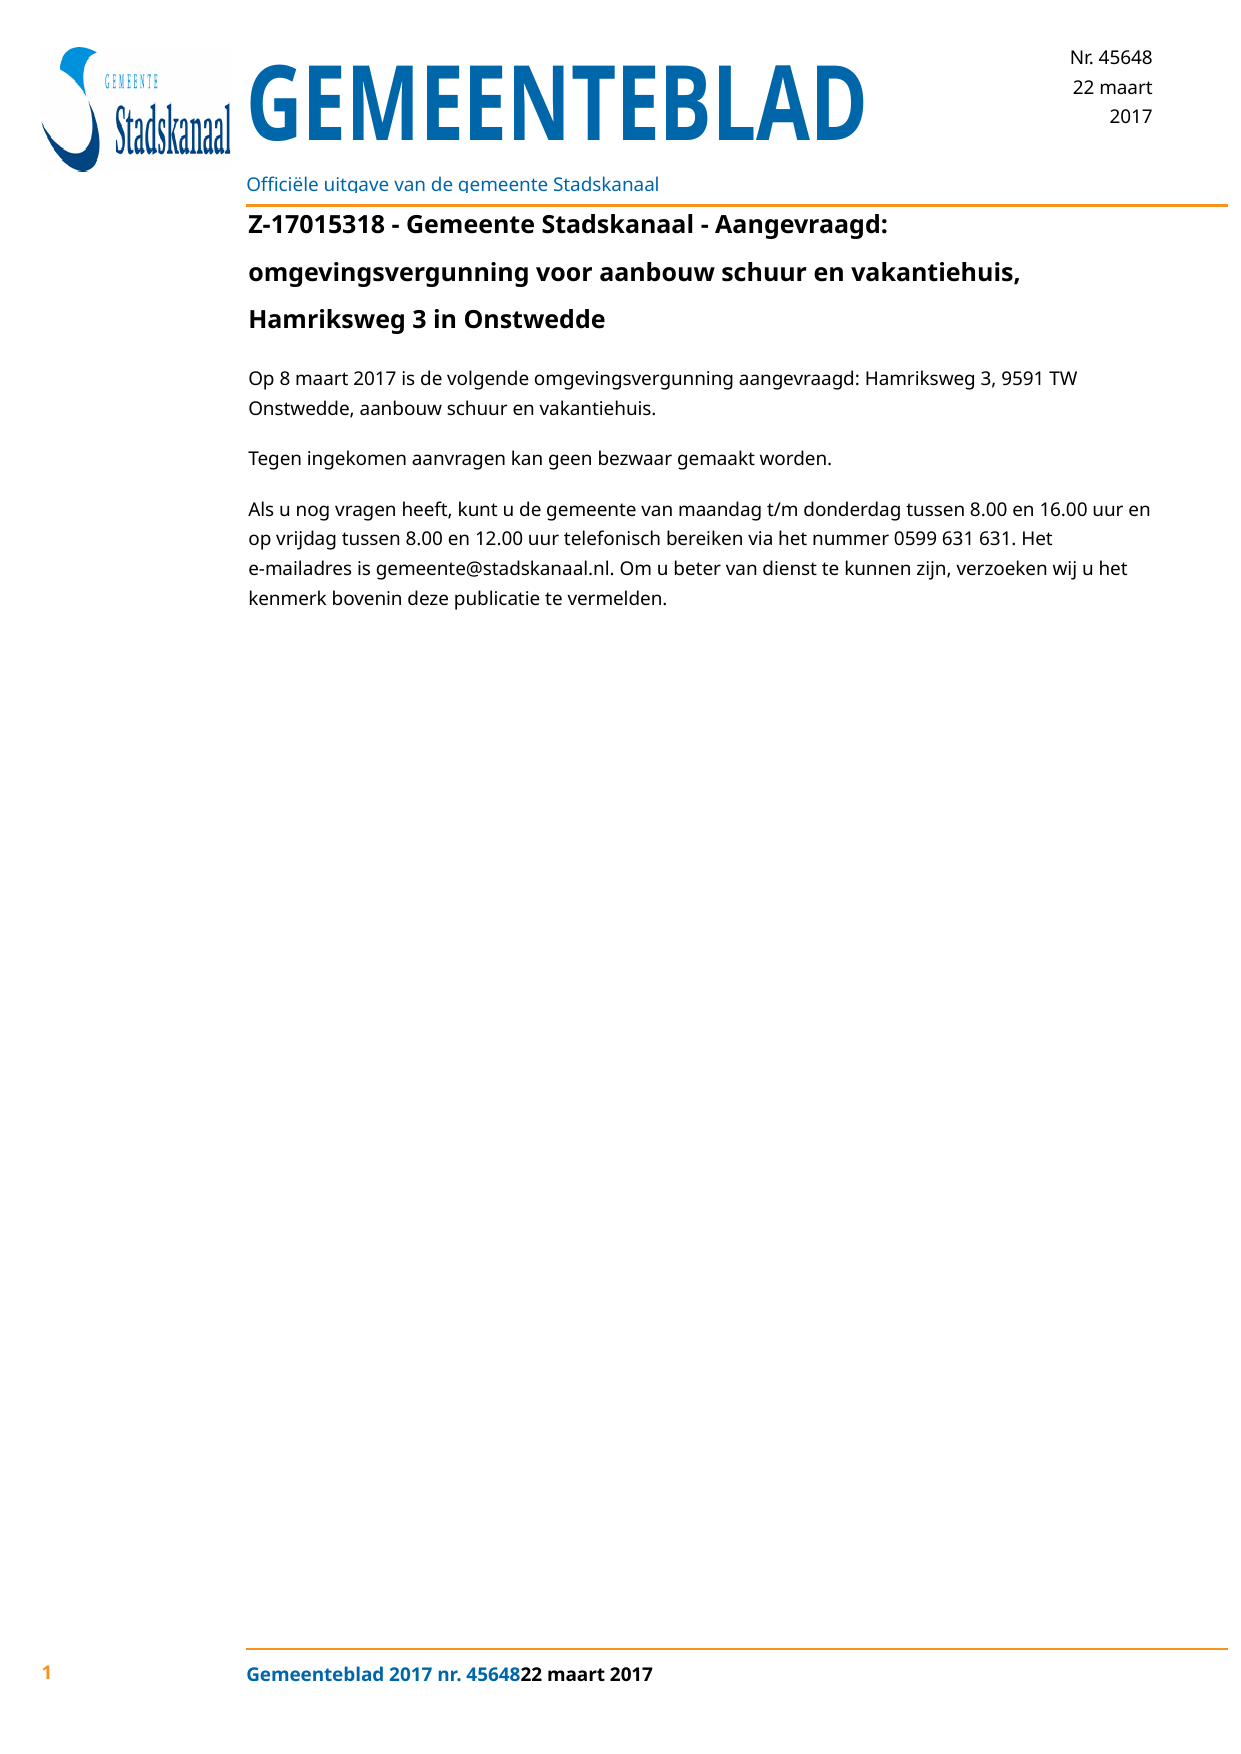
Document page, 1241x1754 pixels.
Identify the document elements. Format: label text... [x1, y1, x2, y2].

text Als u nog vragen heeft, kunt u de gemeente van maandag t/m donderdag tussen 8.00 en 16.00 uur en op vrijdag tussen 8.00 en 12.00 uur telefonisch bereiken via het nummer 0599 631 631. Het e‑mailadres is gemeente@stadskanaal.nl. Om u beter van dienst te kunnen zijn, verzoeken wij u het kenmerk bovenin deze publicatie te vermelden. [248, 496, 1152, 610]
text Tegen ingekomen aanvragen kan geen bezwaar gemaakt worden. [248, 446, 1152, 471]
text Z-17015318 - Gemeente Stadskanaal - Aangevraagd: omgevingsvergunning voor aanbouw schuur en vakantiehuis, Hamriksweg 3 in Onstwedde [248, 207, 1152, 336]
picture [41, 47, 231, 172]
text Op 8 maart 2017 is de volgende omgevingsvergunning aangevraagd: Hamriksweg 3, 9591 TW Onstwedde, aanbouw schuur en vakantiehuis. [248, 366, 1152, 421]
